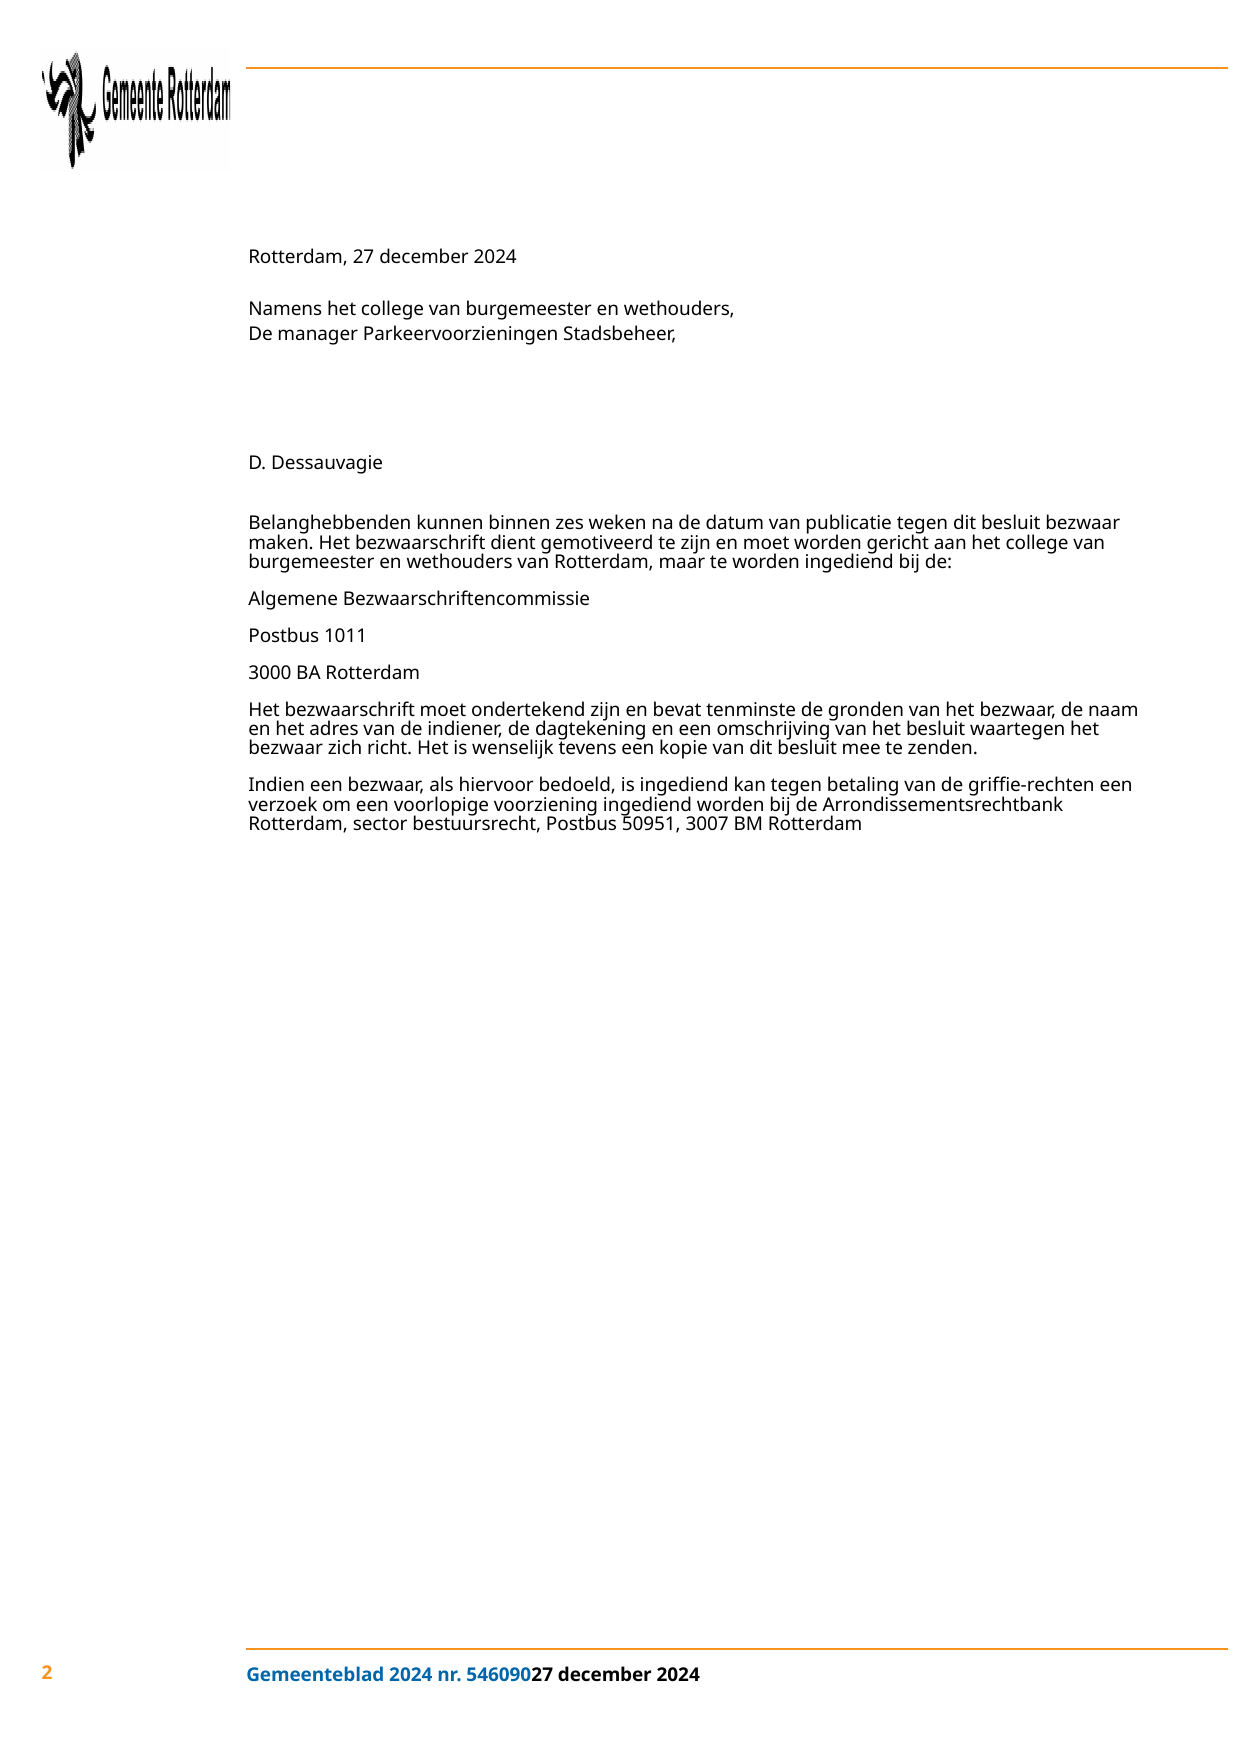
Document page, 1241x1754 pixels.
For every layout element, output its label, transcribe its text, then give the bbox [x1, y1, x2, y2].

text Belanghebbenden kunnen binnen zes weken na de datum van publicatie tegen dit besluit bezwaar maken. Het bezwaarschrift dient gemotiveerd te zijn en moet worden gericht aan het college van burgemeester en wethouders van Rotterdam, maar te worden ingediend bij de: [248, 514, 1152, 572]
picture [41, 47, 231, 172]
text D. Dessauvagie [248, 449, 1152, 475]
text Algemene Bezwaarschriftencommissie [248, 590, 1152, 609]
text Het bezwaarschrift moet ondertekend zijn en bevat tenminste de gronden van het bezwaar, de naam en het adres van de indiener, de dagtekening en een omschrijving van het besluit waartegen het bezwaar zich richt. Het is wenselijk tevens een kopie van dit besluit mee te zenden. [248, 701, 1152, 759]
text Rotterdam, 27 december 2024 [248, 243, 1152, 269]
text Postbus 1011 [248, 627, 1152, 646]
text 3000 BA Rotterdam [248, 664, 1152, 683]
text Indien een bezwaar, als hiervoor bedoeld, is ingediend kan tegen betaling van de griffie-rechten een verzoek om een voorlopige voorziening ingediend worden bij de Arrondissementsrechtbank Rotterdam, sector bestuursrecht, Postbus 50951, 3007 BM Rotterdam [248, 776, 1152, 834]
text Namens het college van burgemeester en wethouders, [248, 295, 1152, 321]
text De manager Parkeervoorzieningen Stadsbeheer, [248, 321, 1152, 346]
